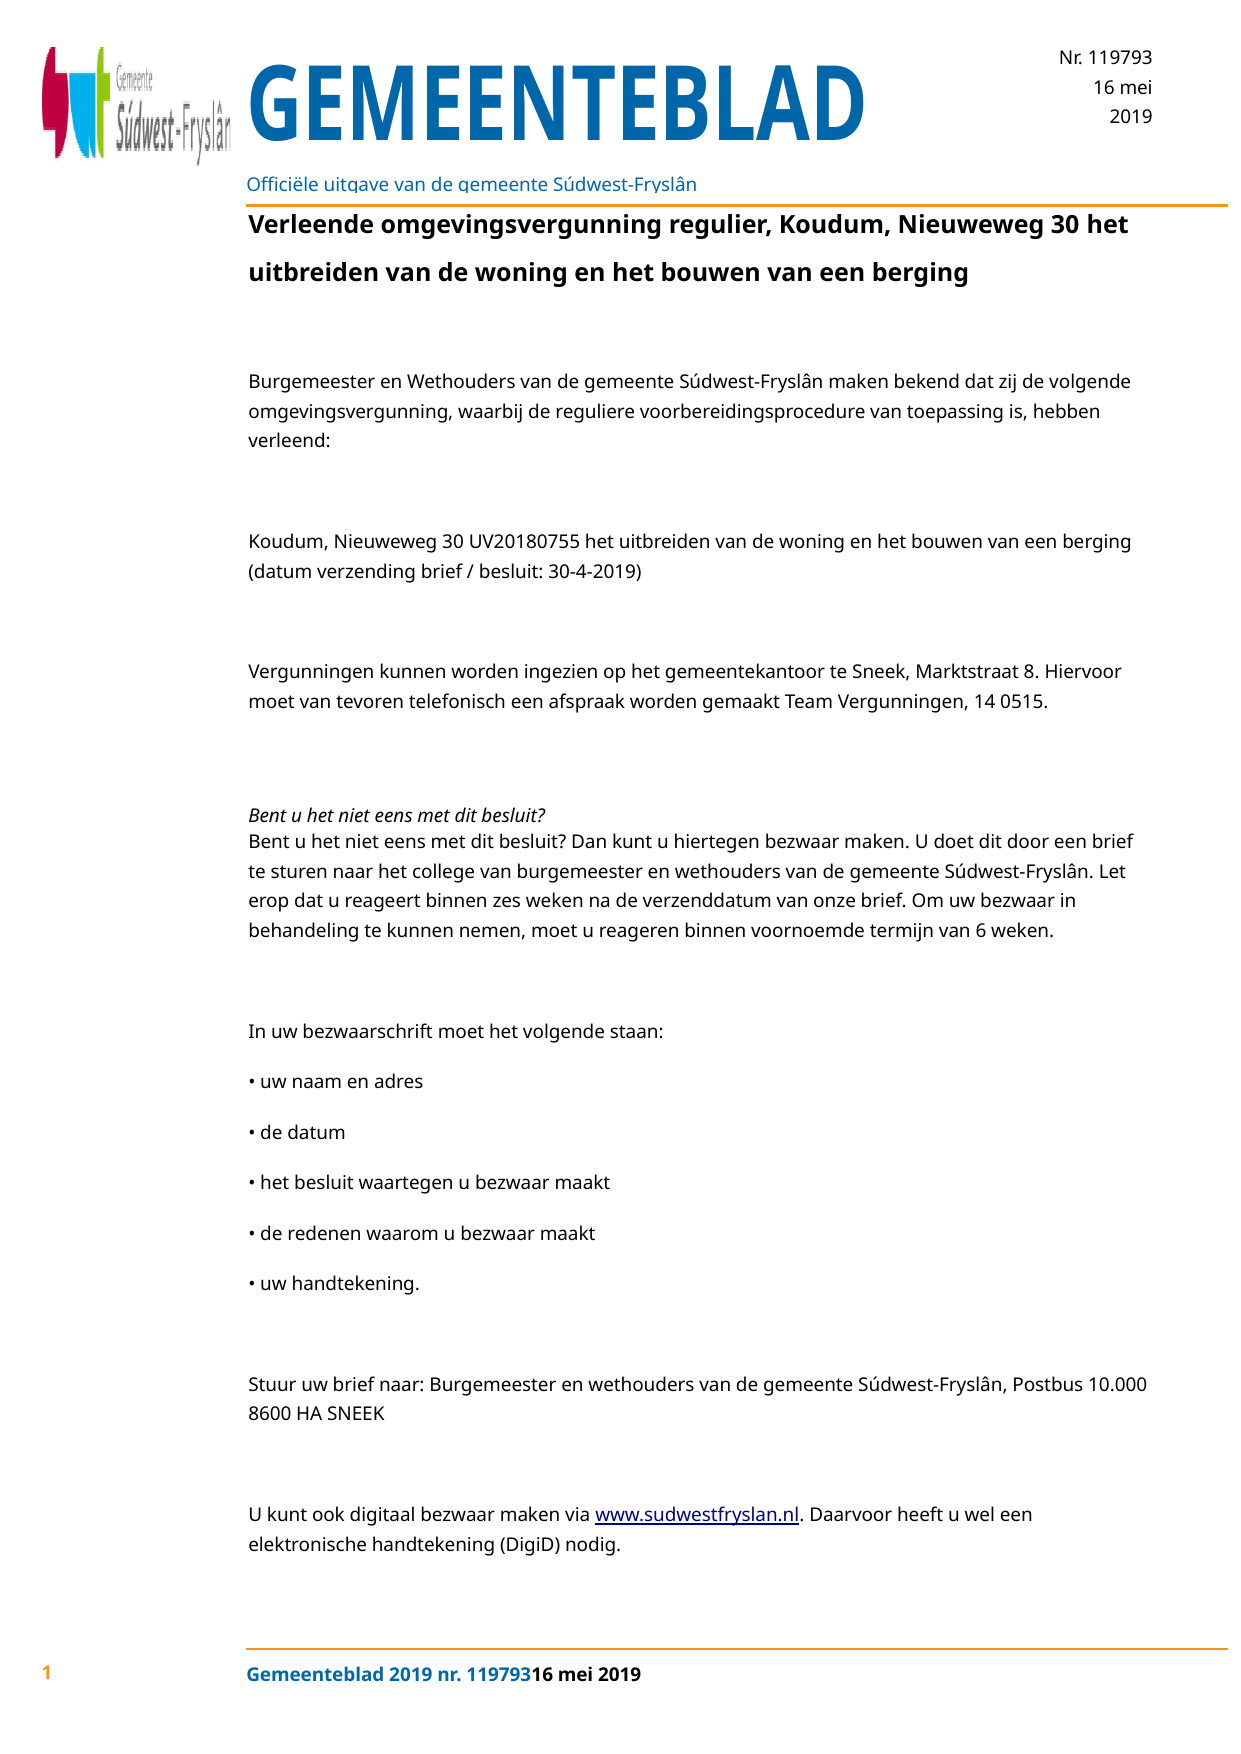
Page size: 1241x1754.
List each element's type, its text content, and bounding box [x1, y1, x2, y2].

text • het besluit waartegen u bezwaar maakt [248, 1169, 1152, 1195]
text • uw naam en adres [248, 1068, 1152, 1094]
text Burgemeester en Wethouders van de gemeente Súdwest-Fryslân maken bekend dat zij de volgende omgevingsvergunning, waarbij de reguliere voorbereidingsprocedure van toepassing is, hebben verleend: [248, 368, 1152, 453]
text Verleende omgevingsvergunning regulier, Koudum, Nieuweweg 30 het uitbreiden van de woning en het bouwen van een berging [248, 207, 1152, 288]
text Stuur uw brief naar: Burgemeester en wethouders van de gemeente Súdwest-Fryslân, Postbus 10.000 8600 HA SNEEK [248, 1371, 1152, 1426]
text Vergunningen kunnen worden ingezien op het gemeentekantoor te Sneek, Marktstraat 8. Hiervoor moet van tevoren telefonisch een afspraak worden gemaakt Team Vergunningen, 14 0515. [248, 659, 1152, 714]
text • de datum [248, 1119, 1152, 1144]
text Bent u het niet eens met dit besluit? Dan kunt u hiertegen bezwaar maken. U doet dit door een brief te sturen naar het college van burgemeester en wethouders van de gemeente Súdwest-Fryslân. Let erop dat u reageert binnen zes weken na de verzenddatum van onze brief. Om uw bezwaar in behandeling te kunnen nemen, moet u reageren binnen voornoemde termijn van 6 weken. [248, 828, 1152, 943]
text Koudum, Nieuweweg 30 UV20180755 het uitbreiden van de woning en het bouwen van een berging (datum verzending brief / besluit: 30-4-2019) [248, 528, 1152, 584]
text Bent u het niet eens met dit besluit? [248, 803, 1152, 828]
text In uw bezwaarschrift moet het volgende staan: [248, 1018, 1152, 1044]
text U kunt ook digitaal bezwaar maken via www.sudwestfryslan.nl. Daarvoor heeft u wel een elektronische handtekening (DigiD) nodig. [248, 1501, 1152, 1557]
text • de redenen waarom u bezwaar maakt [248, 1220, 1152, 1245]
picture [41, 47, 231, 172]
text • uw handtekening. [248, 1270, 1152, 1296]
